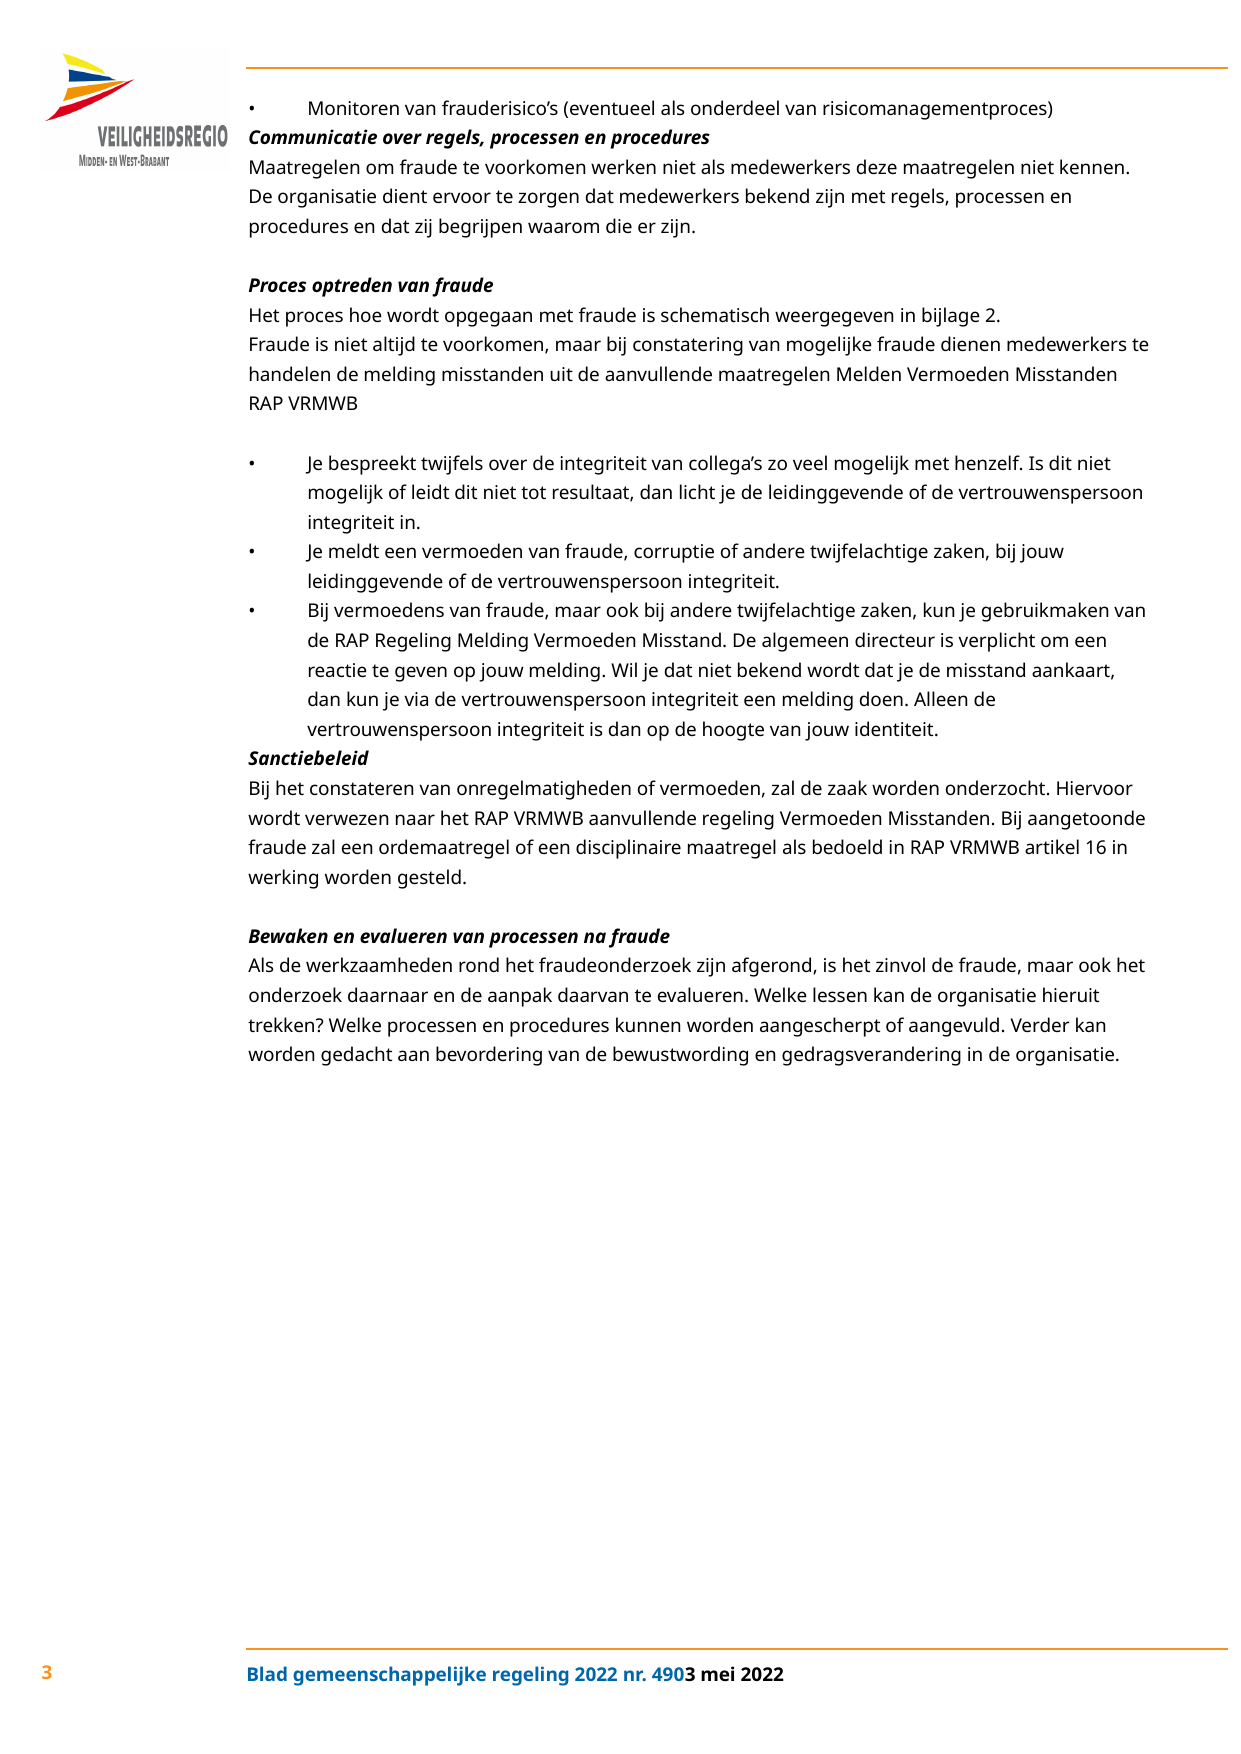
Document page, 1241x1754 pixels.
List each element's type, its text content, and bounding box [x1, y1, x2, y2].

text Als de werkzaamheden rond het fraudeonderzoek zijn afgerond, is het zinvol de fraude, maar ook het onderzoek daarnaar en de aanpak daarvan te evalueren. Welke lessen kan de organisatie hieruit trekken? Welke processen en procedures kunnen worden aangescherpt of aangevuld. Verder kan worden gedacht aan bevordering van de bewustwording en gedragsverandering in de organisatie. [248, 953, 1152, 1067]
list Je bespreekt twijfels over de integriteit van collega’s zo veel mogelijk met henzelf. Is dit niet mogelijk of leidt dit niet tot resultaat, dan licht je de leidinggevende of de vertrouwenspersoon integriteit in. [248, 450, 1152, 535]
list Monitoren van frauderisico’s (eventueel als onderdeel van risicomanagementproces) [248, 95, 1152, 121]
text Communicatie over regels, processen en procedures [248, 124, 1152, 150]
text Proces optreden van fraude [248, 272, 1152, 298]
text Bij het constateren van onregelmatigheden of vermoeden, zal de zaak worden onderzocht. Hiervoor wordt verwezen naar het RAP VRMWB aanvullende regeling Vermoeden Misstanden. Bij aangetoonde fraude zal een ordemaatregel of een disciplinaire maatregel als bedoeld in RAP VRMWB artikel 16 in werking worden gesteld. [248, 775, 1152, 890]
list Bij vermoedens van fraude, maar ook bij andere twijfelachtige zaken, kun je gebruikmaken van de RAP Regeling Melding Vermoeden Misstand. De algemeen directeur is verplicht om een reactie te geven op jouw melding. Wil je dat niet bekend wordt dat je de misstand aankaart, dan kun je via de vertrouwenspersoon integriteit een melding doen. Alleen de vertrouwenspersoon integriteit is dan op de hoogte van jouw identiteit. [248, 598, 1152, 742]
text Sanctiebeleid [248, 746, 1152, 771]
text Het proces hoe wordt opgegaan met fraude is schematisch weergegeven in bijlage 2. [248, 302, 1152, 328]
list Je meldt een vermoeden van fraude, corruptie of andere twijfelachtige zaken, bij jouw leidinggevende of de vertrouwenspersoon integriteit. [248, 538, 1152, 594]
text Fraude is niet altijd te voorkomen, maar bij constatering van mogelijke fraude dienen medewerkers te handelen de melding misstanden uit de aanvullende maatregelen Melden Vermoeden Misstanden RAP VRMWB [248, 331, 1152, 416]
picture [41, 47, 231, 172]
text Maatregelen om fraude te voorkomen werken niet als medewerkers deze maatregelen niet kennen. De organisatie dient ervoor te zorgen dat medewerkers bekend zijn met regels, processen en procedures en dat zij begrijpen waarom die er zijn. [248, 154, 1152, 239]
text Bewaken en evalueren van processen na fraude [248, 923, 1152, 949]
